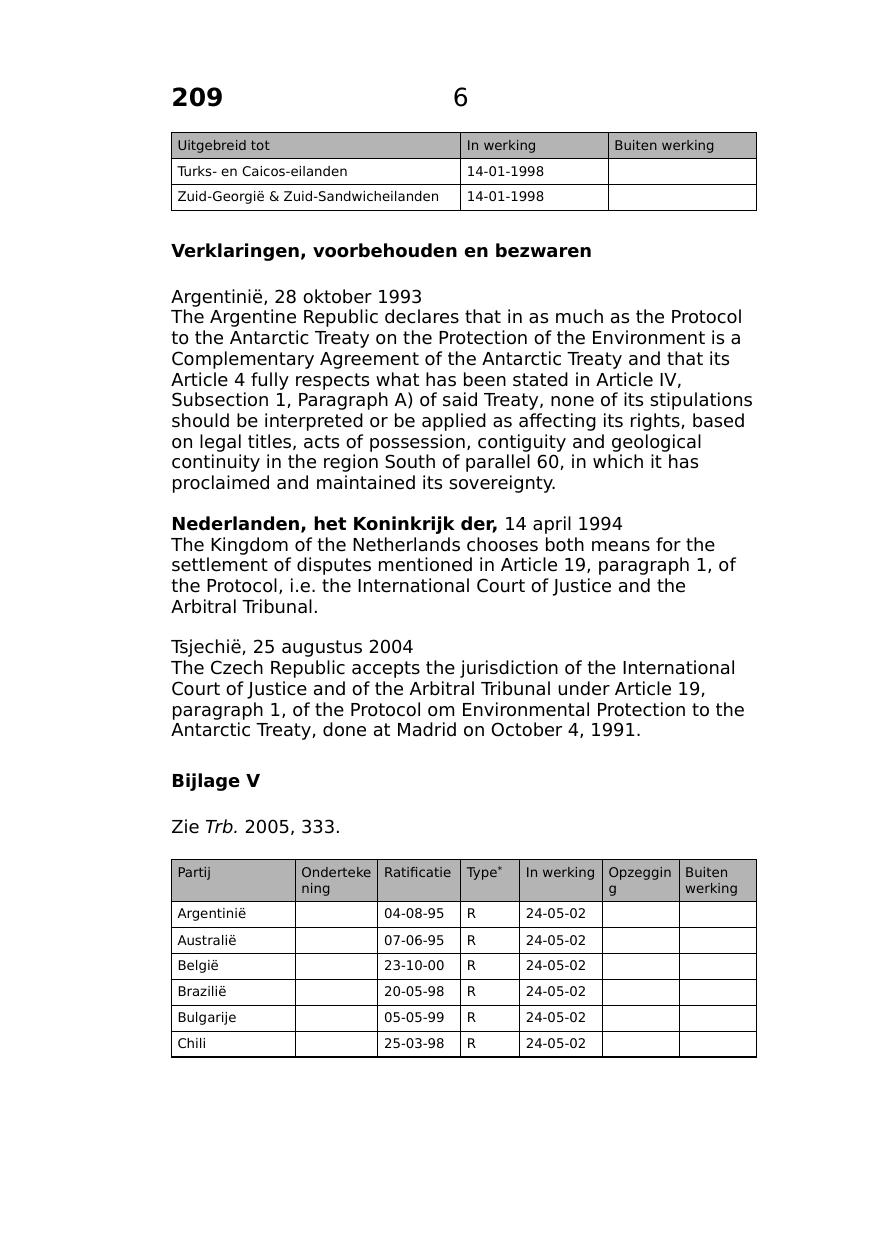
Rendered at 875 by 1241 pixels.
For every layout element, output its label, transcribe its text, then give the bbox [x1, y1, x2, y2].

table_cell [609, 185, 756, 210]
table_cell R [461, 928, 519, 953]
table_cell 07-06-95 [378, 928, 460, 953]
table_cell 24-05-02 [520, 980, 602, 1004]
table_cell [296, 1032, 377, 1056]
table_cell 20-05-98 [378, 980, 460, 1004]
text The Kingdom of the Netherlands chooses both means for the settlement of disputes mentioned in Article 19, paragraph 1, of the Protocol, i.e. the International Court of Justice and the Arbitral Tribunal. [171, 534, 756, 617]
table_cell 14-01-1998 [461, 185, 608, 210]
table_cell [296, 1006, 377, 1031]
table_header In werking [520, 860, 602, 901]
table_cell België [172, 954, 295, 979]
table_cell R [461, 902, 519, 927]
table_cell [680, 1032, 756, 1056]
table_cell Australië [172, 928, 295, 953]
table_cell Turks- en Caicos-eilanden [172, 159, 460, 184]
table_header Buiten werking [609, 133, 756, 158]
table_cell [680, 902, 756, 927]
text The Argentine Republic declares that in as much as the Protocol to the Antarctic Treaty on the Protection of the Environment is a Complementary Agreement of the Antarctic Treaty and that its Article 4 fully respects what has been stated in Article IV, Subsection 1, Paragraph A) of said Treaty, none of its stipulations should be interpreted or be applied as affecting its rights, based on legal titles, acts of possession, contiguity and geological continuity in the region South of parallel 60, in which it has proclaimed and maintained its sovereignty. [171, 307, 756, 494]
table_cell [296, 954, 377, 979]
table_header Buiten werking [680, 860, 756, 901]
table_cell 25-03-98 [378, 1032, 460, 1056]
table_cell [603, 954, 679, 979]
table_cell [603, 928, 679, 953]
table_cell 24-05-02 [520, 928, 602, 953]
table_cell 24-05-02 [520, 902, 602, 927]
table_cell R [461, 1032, 519, 1056]
table_cell Bulgarije [172, 1006, 295, 1031]
table_cell [680, 954, 756, 979]
table_header In werking [461, 133, 608, 158]
table_cell Brazilië [172, 980, 295, 1004]
table_cell 24-05-02 [520, 1006, 602, 1031]
table_cell [296, 980, 377, 1004]
table_cell 14-01-1998 [461, 159, 608, 184]
table_cell [603, 1006, 679, 1031]
table_header Uitgebreid tot [172, 133, 460, 158]
table_cell Zuid-Georgië & Zuid-Sandwicheilanden [172, 185, 460, 210]
table_cell [603, 980, 679, 1004]
table_cell [296, 902, 377, 927]
table_cell 04-08-95 [378, 902, 460, 927]
table_cell [680, 928, 756, 953]
table_cell Argentinië [172, 902, 295, 927]
table_cell R [461, 954, 519, 979]
table_header Opzegging [603, 860, 679, 901]
text Zie Trb. 2005, 333. [171, 817, 756, 837]
table_cell 24-05-02 [520, 1032, 602, 1056]
subtitle Verklaringen, voorbehouden en bezwaren [171, 241, 756, 261]
table_cell Chili [172, 1032, 295, 1056]
text Argentinië, 28 oktober 1993 [171, 286, 756, 307]
table_header Ondertekening [296, 860, 377, 901]
table_header Partij [172, 860, 295, 901]
table_cell [609, 159, 756, 184]
table_cell [680, 1006, 756, 1031]
table_header Type* [461, 860, 519, 901]
table_cell 24-05-02 [520, 954, 602, 979]
table_cell R [461, 980, 519, 1004]
subtitle Bijlage V [171, 771, 756, 792]
table_cell 05-05-99 [378, 1006, 460, 1031]
text Tsjechië, 25 augustus 2004 [171, 637, 756, 658]
table_cell [603, 1032, 679, 1056]
text The Czech Republic accepts the jurisdiction of the International Court of Justice and of the Arbitral Tribunal under Article 19, paragraph 1, of the Protocol om Environmental Protection to the Antarctic Treaty, done at Madrid on October 4, 1991. [171, 658, 756, 741]
text Nederlanden, het Koninkrijk der, 14 april 1994 [171, 514, 756, 534]
table_cell 23-10-00 [378, 954, 460, 979]
table_cell [603, 902, 679, 927]
table_header Ratificatie [378, 860, 460, 901]
table_cell [680, 980, 756, 1004]
table_cell R [461, 1006, 519, 1031]
table_cell [296, 928, 377, 953]
